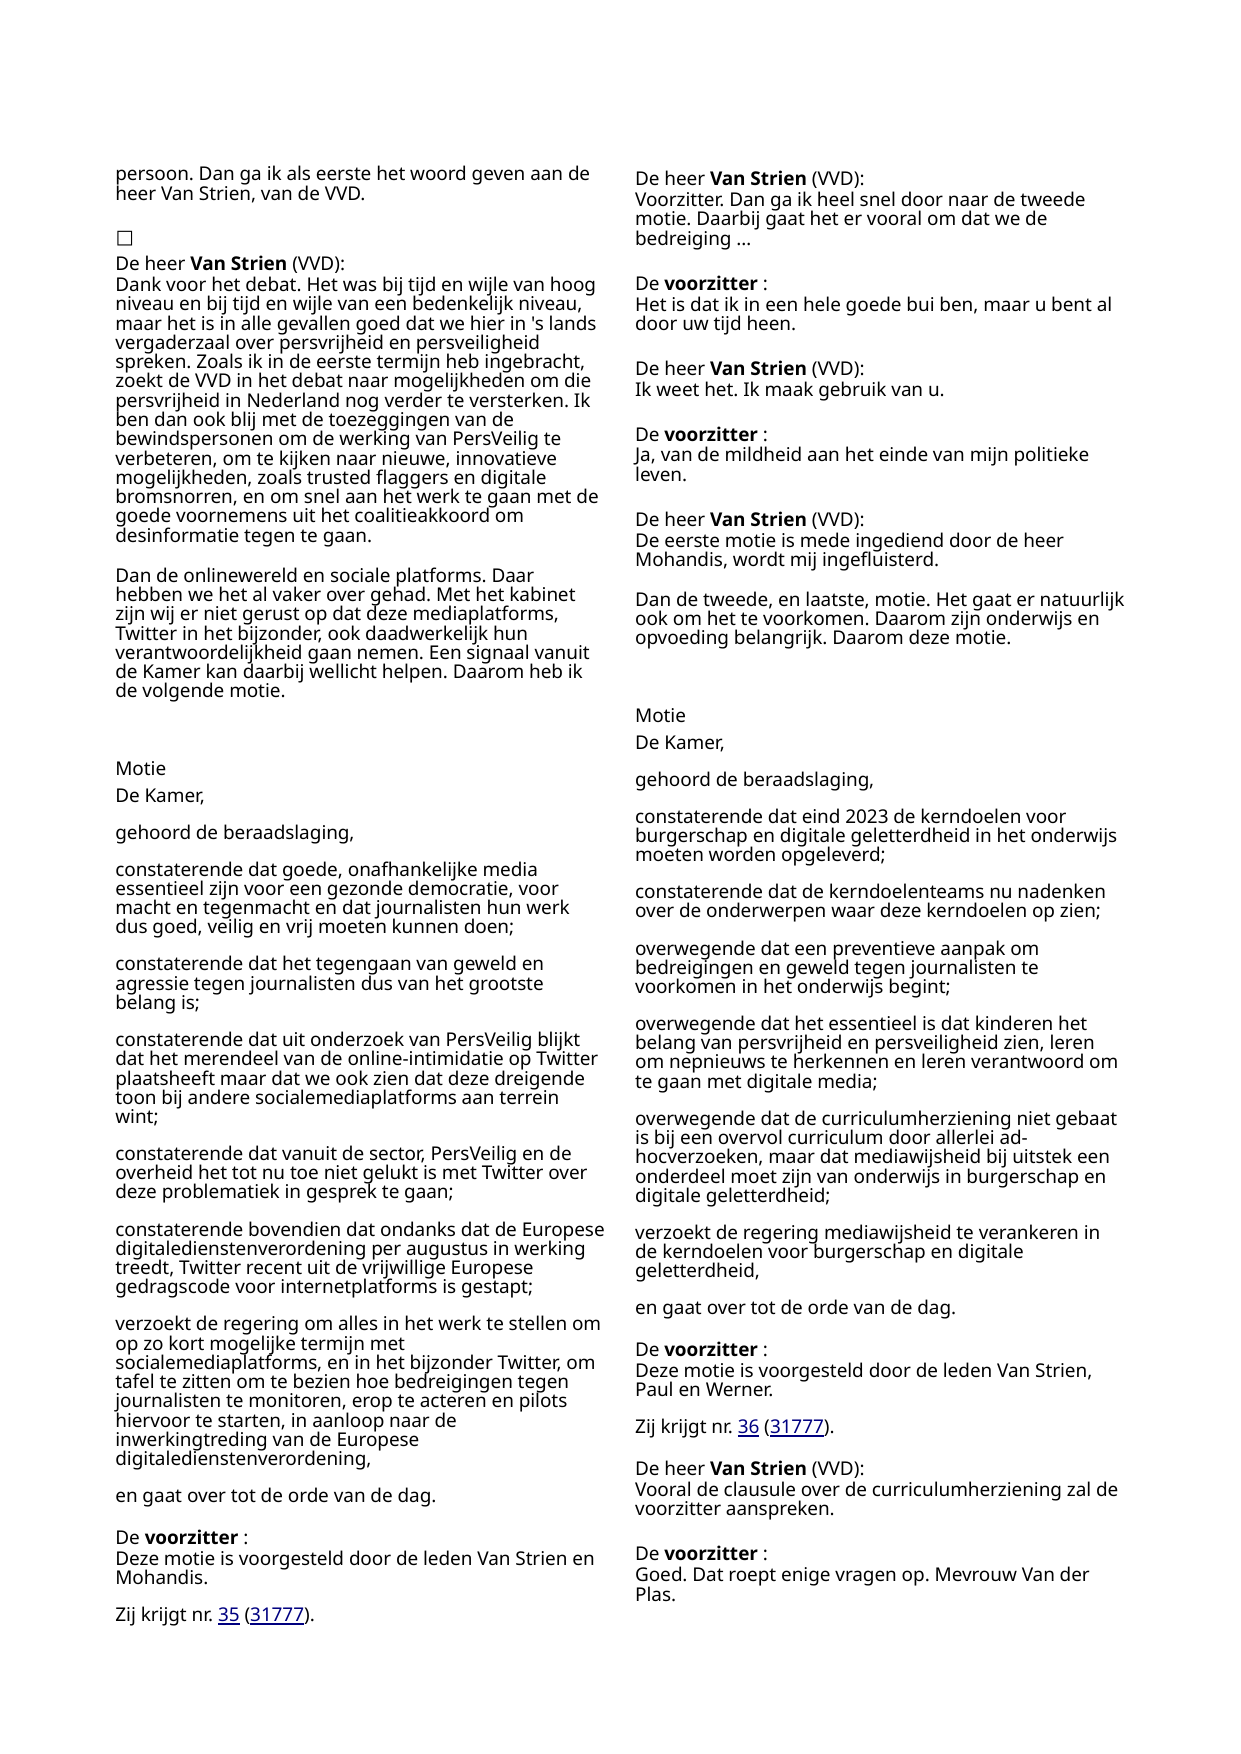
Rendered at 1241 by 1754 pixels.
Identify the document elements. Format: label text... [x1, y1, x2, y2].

text Ja, van de mildheid aan het einde van mijn politieke leven. [635, 446, 1125, 485]
text overwegende dat het essentieel is dat kinderen het belang van persvrijheid en persveiligheid zien, leren om nepnieuws te herkennen en leren verantwoord om te gaan met digitale media; [635, 1015, 1125, 1092]
text De voorzitter : [635, 1541, 1125, 1566]
text De voorzitter : [115, 1524, 605, 1550]
text De heer Van Strien (VVD): [635, 355, 1125, 381]
text constaterende bovendien dat ondanks dat de Europese digitaledienstenverordening per augustus in werking treedt, Twitter recent uit de vrijwillige Europese gedragscode voor internetplatforms is gestapt; [115, 1221, 605, 1298]
text gehoord de beraadslaging, [115, 824, 605, 843]
text De Kamer, [635, 734, 1125, 753]
text Deze motie is voorgesteld door de leden Van Strien, Paul en Werner. [635, 1362, 1125, 1401]
text De eerste motie is mede ingediend door de heer Mohandis, wordt mij ingefluisterd. [635, 532, 1125, 570]
text De heer Van Strien (VVD): [115, 250, 605, 276]
text De heer Van Strien (VVD): [635, 1455, 1125, 1481]
text overwegende dat de curriculumherziening niet gebaat is bij een overvol curriculum door allerlei ad-hocverzoeken, maar dat mediawijsheid bij uitstek een onderdeel moet zijn van onderwijs in burgerschap en digitale geletterdheid; [635, 1110, 1125, 1206]
text en gaat over tot de orde van de dag. [635, 1299, 1125, 1319]
text constaterende dat de kerndoelenteams nu nadenken over de onderwerpen waar deze kerndoelen op zien; [635, 883, 1125, 922]
text De voorzitter : [635, 421, 1125, 446]
text De voorzitter : [635, 1336, 1125, 1362]
text Het is dat ik in een hele goede bui ben, maar u bent al door uw tijd heen. [635, 296, 1125, 334]
text Dan de tweede, en laatste, motie. Het gaat er natuurlijk ook om het te voorkomen. Daarom zijn onderwijs en opvoeding belangrijk. Daarom deze motie. [635, 591, 1125, 649]
text Deze motie is voorgesteld door de leden Van Strien en Mohandis. [115, 1550, 605, 1588]
text overwegende dat een preventieve aanpak om bedreigingen en geweld tegen journalisten te voorkomen in het onderwijs begint; [635, 939, 1125, 997]
text ⬜ [115, 225, 605, 250]
text constaterende dat het tegengaan van geweld en agressie tegen journalisten dus van het grootste belang is; [115, 955, 605, 1013]
text constaterende dat uit onderzoek van PersVeilig blijkt dat het merendeel van de online-intimidatie op Twitter plaatsheeft maar dat we ook zien dat deze dreigende toon bij andere socialemediaplatforms aan terrein wint; [115, 1031, 605, 1127]
text De Kamer, [115, 787, 605, 806]
text De heer Van Strien (VVD): [635, 165, 1125, 191]
text gehoord de beraadslaging, [635, 771, 1125, 790]
text Motie [635, 702, 1125, 728]
text Zij krijgt nr. 36 (31777). [635, 1418, 1125, 1438]
text constaterende dat vanuit de sector, PersVeilig en de overheid het tot nu toe niet gelukt is met Twitter over deze problematiek in gesprek te gaan; [115, 1145, 605, 1203]
text en gaat over tot de orde van de dag. [115, 1487, 605, 1506]
text constaterende dat goede, onafhankelijke media essentieel zijn voor een gezonde democratie, voor macht en tegenmacht en dat journalisten hun werk dus goed, veilig en vrij moeten kunnen doen; [115, 861, 605, 938]
text constaterende dat eind 2023 de kerndoelen voor burgerschap en digitale geletterdheid in het onderwijs moeten worden opgeleverd; [635, 808, 1125, 866]
text Goed. Dat roept enige vragen op. Mevrouw Van der Plas. [635, 1566, 1125, 1605]
text Dank voor het debat. Het was bij tijd en wijle van hoog niveau en bij tijd en wijle van een bedenkelijk niveau, maar het is in alle gevallen goed dat we hier in 's lands vergaderzaal over persvrijheid en persveiligheid spreken. Zoals ik in de eerste termijn heb ingebracht, zoekt de VVD in het debat naar mogelijkheden om die persvrijheid in Nederland nog verder te versterken. Ik ben dan ook blij met de toezeggingen van de bewindspersonen om de werking van PersVeilig te verbeteren, om te kijken naar nieuwe, innovatieve mogelijkheden, zoals trusted flaggers en digitale bromsnorren, en om snel aan het werk te gaan met de goede voornemens uit het coalitieakkoord om desinformatie tegen te gaan. [115, 276, 605, 546]
text verzoekt de regering om alles in het werk te stellen om op zo kort mogelijke termijn met socialemediaplatforms, en in het bijzonder Twitter, om tafel te zitten om te bezien hoe bedreigingen tegen journalisten te monitoren, erop te acteren en pilots hiervoor te starten, in aanloop naar de inwerkingtreding van de Europese digitaledienstenverordening, [115, 1315, 605, 1469]
text De voorzitter : [635, 270, 1125, 296]
text Vooral de clausule over de curriculumherziening zal de voorzitter aanspreken. [635, 1481, 1125, 1520]
text Zij krijgt nr. 35 (31777). [115, 1606, 605, 1625]
text verzoekt de regering mediawijsheid te verankeren in de kerndoelen voor burgerschap en digitale geletterdheid, [635, 1224, 1125, 1282]
text De heer Van Strien (VVD): [635, 506, 1125, 532]
text Dan de onlinewereld en sociale platforms. Daar hebben we het al vaker over gehad. Met het kabinet zijn wij er niet gerust op dat deze mediaplatforms, Twitter in het bijzonder, ook daadwerkelijk hun verantwoordelijkheid gaan nemen. Een signaal vanuit de Kamer kan daarbij wellicht helpen. Daarom heb ik de volgende motie. [115, 567, 605, 702]
text Ik weet het. Ik maak gebruik van u. [635, 381, 1125, 400]
text Voorzitter. Dan ga ik heel snel door naar de tweede motie. Daarbij gaat het er vooral om dat we de bedreiging … [635, 191, 1125, 249]
text Motie [115, 755, 605, 781]
text persoon. Dan ga ik als eerste het woord geven aan de heer Van Strien, van de VVD. [115, 165, 605, 204]
